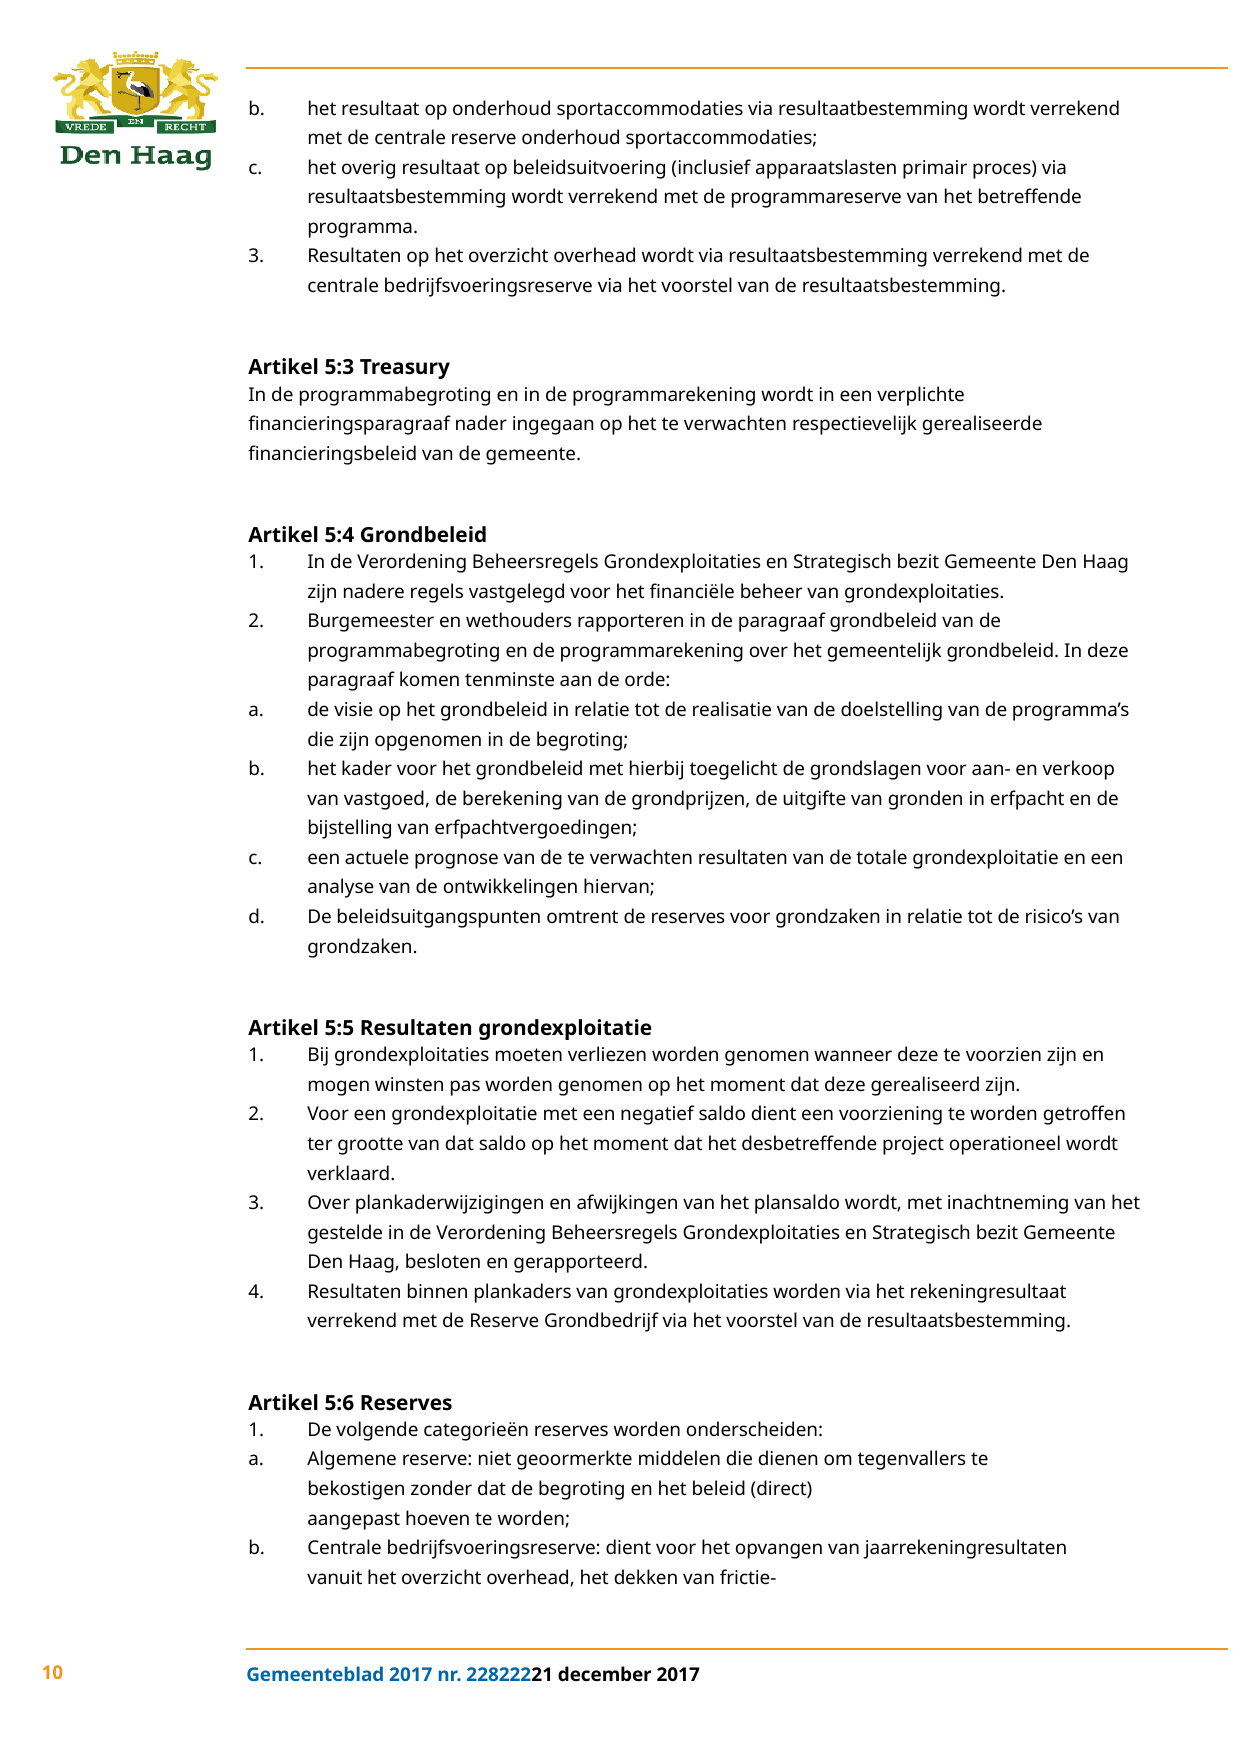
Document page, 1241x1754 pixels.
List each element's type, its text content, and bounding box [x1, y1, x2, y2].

text Artikel 5:3 Treasury [248, 352, 1152, 381]
list vanuit het overzicht overhead, het dekken van frictie- [248, 1564, 1152, 1590]
list De volgende categorieën reserves worden onderscheiden: [248, 1416, 1152, 1442]
text In de programmabegroting en in de programmarekening wordt in een verplichte financieringsparagraaf nader ingegaan op het te verwachten respectievelijk gerealiseerde financieringsbeleid van de gemeente. [248, 381, 1152, 466]
text Artikel 5:5 Resultaten grondexploitatie [248, 1013, 1152, 1041]
list het kader voor het grondbeleid met hierbij toegelicht de grondslagen voor aan- en verkoop van vastgoed, de berekening van de grondprijzen, de uitgifte van gronden in erfpacht en de bijstelling van erfpachtvergoedingen; [248, 755, 1152, 840]
list Burgemeester en wethouders rapporteren in de paragraaf grondbeleid van de programmabegroting en de programmarekening over het gemeentelijk grondbeleid. In deze paragraaf komen tenminste aan de orde: [248, 607, 1152, 692]
list de visie op het grondbeleid in relatie tot de realisatie van de doelstelling van de programma’s die zijn opgenomen in de begroting; [248, 696, 1152, 752]
list Over plankaderwijzigingen en afwijkingen van het plansaldo wordt, met inachtneming van het gestelde in de Verordening Beheersregels Grondexploitaties en Strategisch bezit Gemeente Den Haag, besloten en gerapporteerd. [248, 1189, 1152, 1274]
list een actuele prognose van de te verwachten resultaten van de totale grondexploitatie en een analyse van de ontwikkelingen hiervan; [248, 844, 1152, 899]
list bekostigen zonder dat de begroting en het beleid (direct) [248, 1475, 1152, 1501]
list het resultaat op onderhoud sportaccommodaties via resultaatbestemming wordt verrekend met de centrale reserve onderhoud sportaccommodaties; [248, 95, 1152, 150]
list De beleidsuitgangspunten omtrent de reserves voor grondzaken in relatie tot de risico’s van grondzaken. [248, 903, 1152, 959]
list aangepast hoeven te worden; [248, 1505, 1152, 1531]
list Centrale bedrijfsvoeringsreserve: dient voor het opvangen van jaarrekeningresultaten [248, 1534, 1152, 1560]
list In de Verordening Beheersregels Grondexploitaties en Strategisch bezit Gemeente Den Haag zijn nadere regels vastgelegd voor het financiële beheer van grondexploitaties. [248, 548, 1152, 604]
list Resultaten binnen plankaders van grondexploitaties worden via het rekeningresultaat verrekend met de Reserve Grondbedrijf via het voorstel van de resultaatsbestemming. [248, 1278, 1152, 1333]
picture [41, 47, 231, 172]
text Artikel 5:6 Reserves [248, 1388, 1152, 1416]
list Algemene reserve: niet geoormerkte middelen die dienen om tegenvallers te [248, 1446, 1152, 1471]
list Voor een grondexploitatie met een negatief saldo dient een voorziening te worden getroffen ter grootte van dat saldo op het moment dat het desbetreffende project operationeel wordt verklaard. [248, 1101, 1152, 1185]
list het overig resultaat op beleidsuitvoering (inclusief apparaatslasten primair proces) via resultaatsbestemming wordt verrekend met de programmareserve van het betreffende programma. [248, 154, 1152, 239]
list Bij grondexploitaties moeten verliezen worden genomen wanneer deze te voorzien zijn en mogen winsten pas worden genomen op het moment dat deze gerealiseerd zijn. [248, 1041, 1152, 1097]
list Resultaten op het overzicht overhead wordt via resultaatsbestemming verrekend met de centrale bedrijfsvoeringsreserve via het voorstel van de resultaatsbestemming. [248, 243, 1152, 298]
text Artikel 5:4 Grondbeleid [248, 520, 1152, 548]
